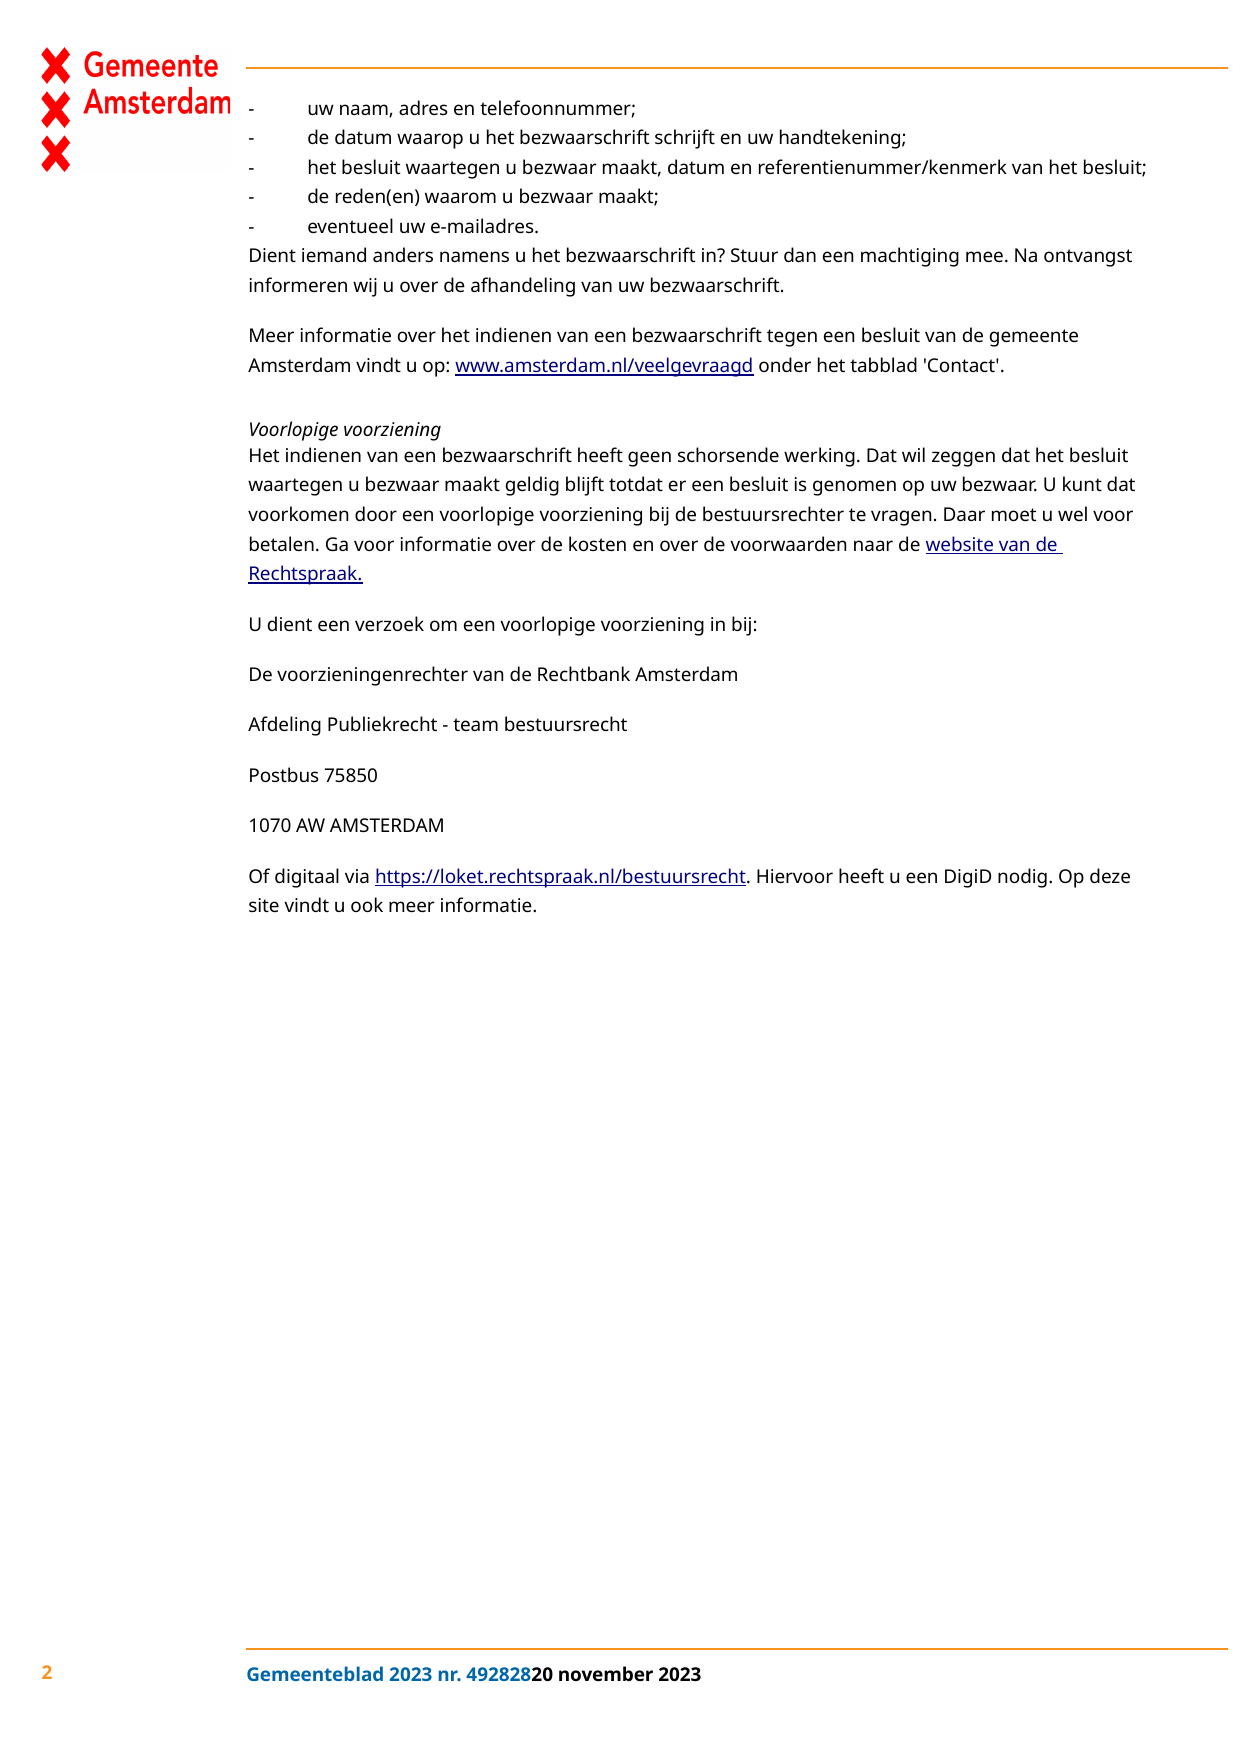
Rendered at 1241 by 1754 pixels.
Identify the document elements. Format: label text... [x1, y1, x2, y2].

text Postbus 75850 [248, 762, 1152, 788]
picture [41, 47, 231, 172]
list eventueel uw e-mailadres. [248, 213, 1152, 239]
list uw naam, adres en telefoonnummer; [248, 95, 1152, 121]
text Voorlopige voorziening [248, 416, 1152, 442]
list de reden(en) waarom u bezwaar maakt; [248, 183, 1152, 209]
text Afdeling Publiekrecht - team bestuursrecht [248, 712, 1152, 737]
text De voorzieningenrechter van de Rechtbank Amsterdam [248, 661, 1152, 687]
list de datum waarop u het bezwaarschrift schrijft en uw handtekening; [248, 124, 1152, 150]
list het besluit waartegen u bezwaar maakt, datum en referentienummer/kenmerk van het besluit; [248, 154, 1152, 180]
text Of digitaal via https://loket.rechtspraak.nl/bestuursrecht. Hiervoor heeft u een DigiD nodig. Op deze site vindt u ook meer informatie. [248, 863, 1152, 918]
text Het indienen van een bezwaarschrift heeft geen schorsende werking. Dat wil zeggen dat het besluit waartegen u bezwaar maakt geldig blijft totdat er een besluit is genomen op uw bezwaar. U kunt dat voorkomen door een voorlopige voorziening bij de bestuursrechter te vragen. Daar moet u wel voor betalen. Ga voor informatie over de kosten en over de voorwaarden naar de website van de Rechtspraak. [248, 442, 1152, 586]
text Dient iemand anders namens u het bezwaarschrift in? Stuur dan een machtiging mee. Na ontvangst informeren wij u over de afhandeling van uw bezwaarschrift. [248, 243, 1152, 298]
text U dient een verzoek om een voorlopige voorziening in bij: [248, 611, 1152, 636]
text Meer informatie over het indienen van een bezwaarschrift tegen een besluit van de gemeente Amsterdam vindt u op: www.amsterdam.nl/veelgevraagd onder het tabblad 'Contact'. [248, 323, 1152, 378]
text 1070 AW AMSTERDAM [248, 812, 1152, 838]
